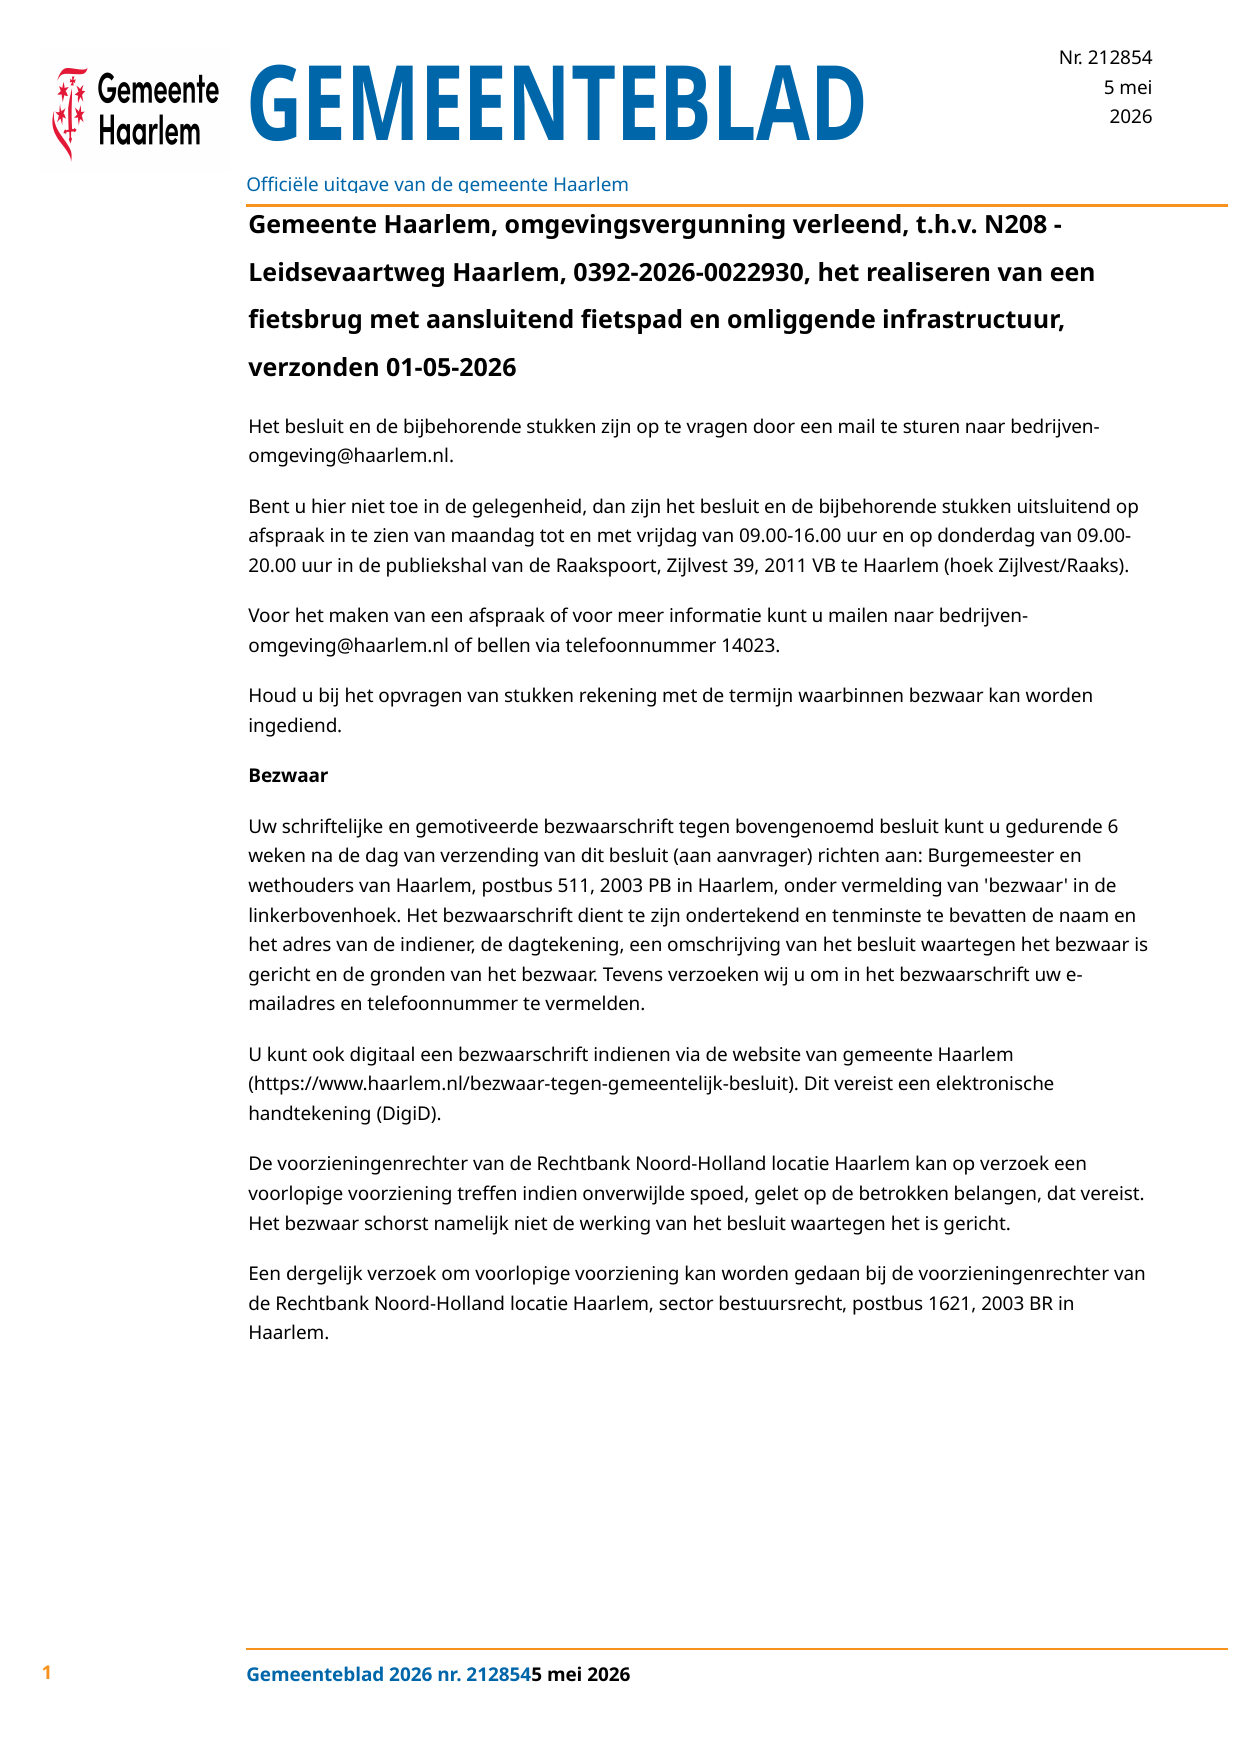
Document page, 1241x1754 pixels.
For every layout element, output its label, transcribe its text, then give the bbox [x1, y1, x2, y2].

text Voor het maken van een afspraak of voor meer informatie kunt u mailen naar bedrijven-omgeving@haarlem.nl of bellen via telefoonnummer 14023. [248, 603, 1152, 658]
text Bezwaar [248, 763, 1152, 788]
text Houd u bij het opvragen van stukken rekening met de termijn waarbinnen bezwaar kan worden ingediend. [248, 683, 1152, 738]
text Gemeente Haarlem, omgevingsvergunning verleend, t.h.v. N208 - Leidsevaartweg Haarlem, 0392-2026-0022930, het realiseren van een fietsbrug met aansluitend fietspad en omliggende infrastructuur, verzonden 01-05-2026 [248, 207, 1152, 384]
text De voorzieningenrechter van de Rechtbank Noord-Holland locatie Haarlem kan op verzoek een voorlopige voorziening treffen indien onverwijlde spoed, gelet op de betrokken belangen, dat vereist. Het bezwaar schorst namelijk niet de werking van het besluit waartegen het is gericht. [248, 1151, 1152, 1236]
text Het besluit en de bijbehorende stukken zijn op te vragen door een mail te sturen naar bedrijven-omgeving@haarlem.nl. [248, 413, 1152, 468]
text U kunt ook digitaal een bezwaarschrift indienen via de website van gemeente Haarlem (https://www.haarlem.nl/bezwaar-tegen-gemeentelijk-besluit). Dit vereist een elektronische handtekening (DigiD). [248, 1041, 1152, 1126]
text Bent u hier niet toe in de gelegenheid, dan zijn het besluit en de bijbehorende stukken uitsluitend op afspraak in te zien van maandag tot en met vrijdag van 09.00-16.00 uur en op donderdag van 09.00-20.00 uur in de publiekshal van de Raakspoort, Zijlvest 39, 2011 VB te Haarlem (hoek Zijlvest/Raaks). [248, 493, 1152, 578]
picture [41, 47, 231, 172]
text Uw schriftelijke en gemotiveerde bezwaarschrift tegen bovengenoemd besluit kunt u gedurende 6 weken na de dag van verzending van dit besluit (aan aanvrager) richten aan: Burgemeester en wethouders van Haarlem, postbus 511, 2003 PB in Haarlem, onder vermelding van 'bezwaar' in de linkerbovenhoek. Het bezwaarschrift dient te zijn ondertekend en tenminste te bevatten de naam en het adres van de indiener, de dagtekening, een omschrijving van het besluit waartegen het bezwaar is gericht en de gronden van het bezwaar. Tevens verzoeken wij u om in het bezwaarschrift uw e-mailadres en telefoonnummer te vermelden. [248, 813, 1152, 1016]
text Een dergelijk verzoek om voorlopige voorziening kan worden gedaan bij de voorzieningenrechter van de Rechtbank Noord-Holland locatie Haarlem, sector bestuursrecht, postbus 1621, 2003 BR in Haarlem. [248, 1260, 1152, 1345]
